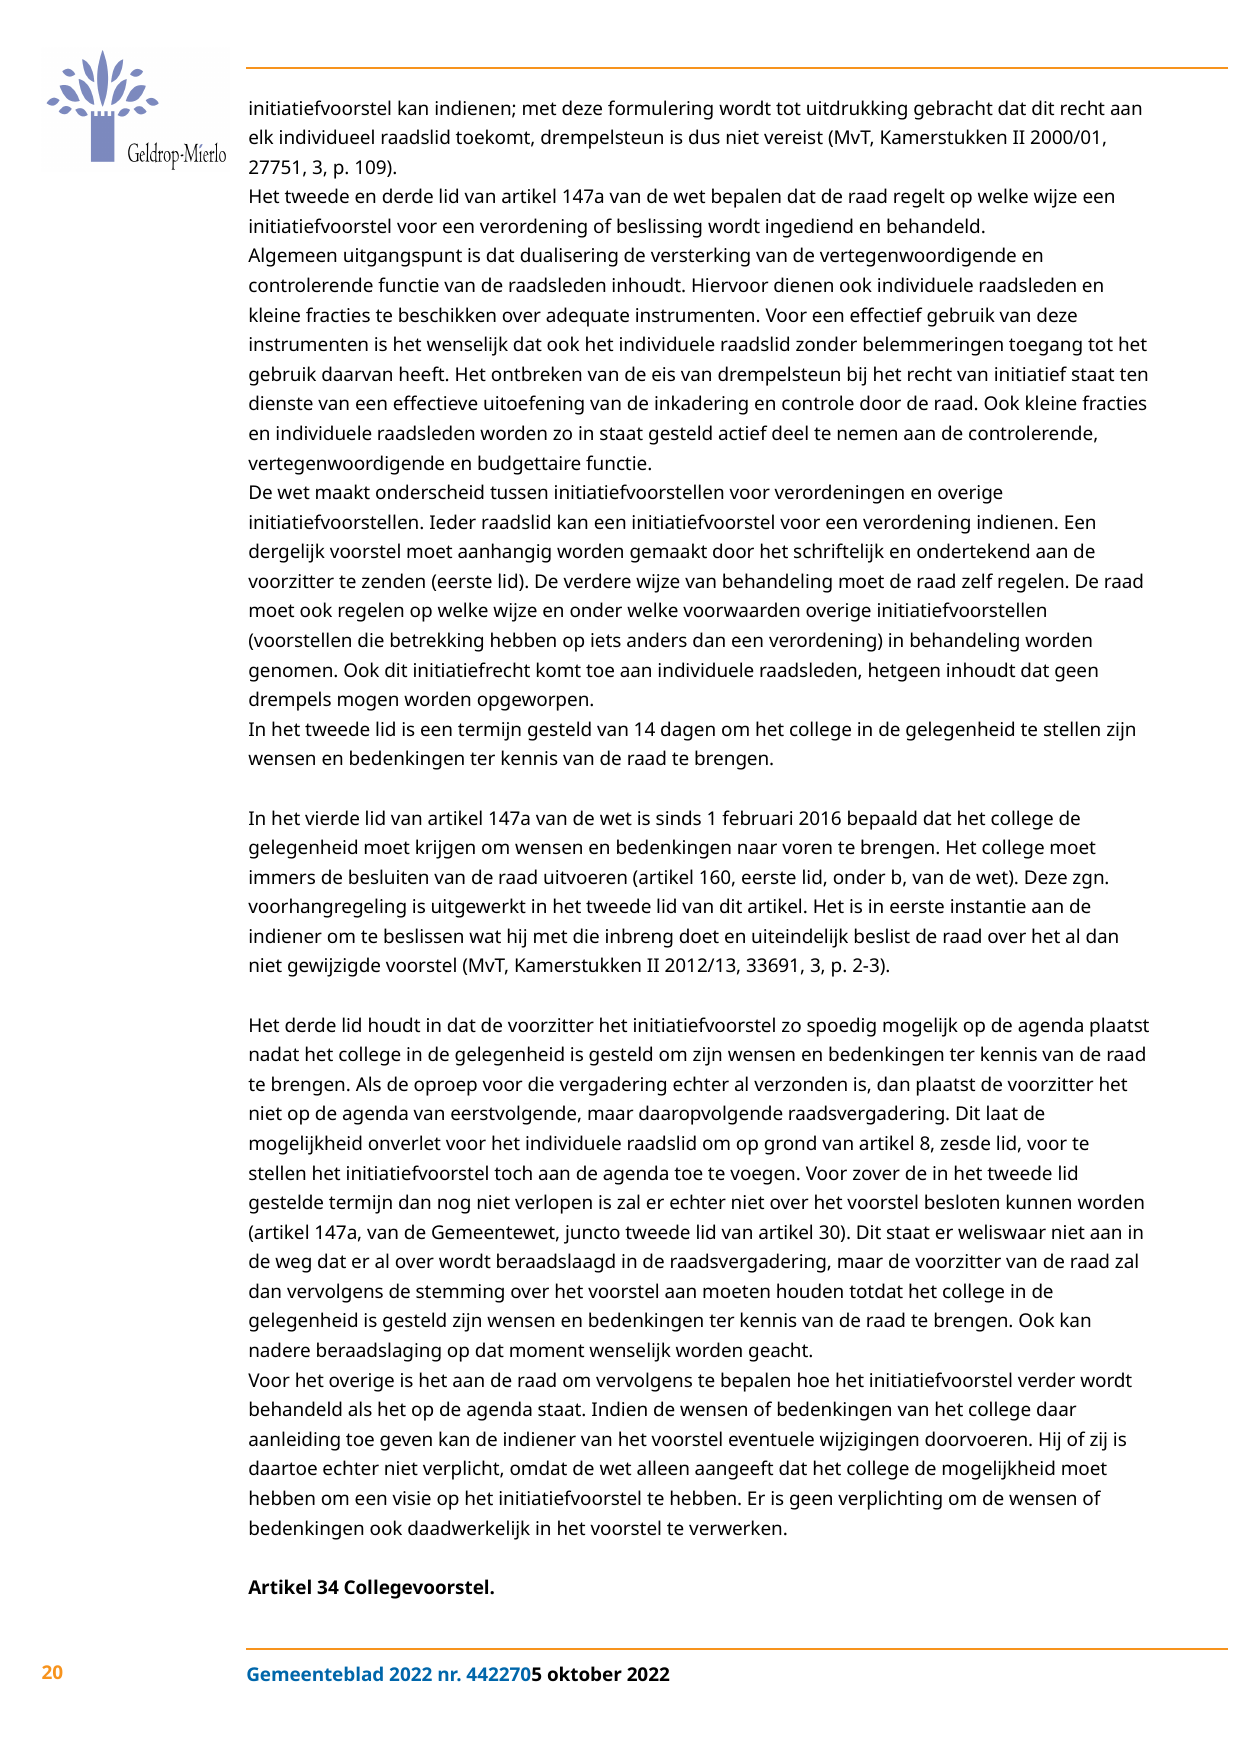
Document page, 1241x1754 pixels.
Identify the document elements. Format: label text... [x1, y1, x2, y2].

text Het tweede en derde lid van artikel 147a van de wet bepalen dat de raad regelt op welke wijze een initiatiefvoorstel voor een verordening of beslissing wordt ingediend en behandeld. [248, 183, 1152, 239]
text Voor het overige is het aan de raad om vervolgens te bepalen hoe het initiatiefvoorstel verder wordt behandeld als het op de agenda staat. Indien de wensen of bedenkingen van het college daar aanleiding toe geven kan de indiener van het voorstel eventuele wijzigingen doorvoeren. Hij of zij is daartoe echter niet verplicht, omdat de wet alleen aangeeft dat het college de mogelijkheid moet hebben om een visie op het initiatiefvoorstel te hebben. Er is geen verplichting om de wensen of bedenkingen ook daadwerkelijk in het voorstel te verwerken. [248, 1367, 1152, 1541]
text In het tweede lid is een termijn gesteld van 14 dagen om het college in de gelegenheid te stellen zijn wensen en bedenkingen ter kennis van de raad te brengen. [248, 716, 1152, 771]
text In het vierde lid van artikel 147a van de wet is sinds 1 februari 2016 bepaald dat het college de gelegenheid moet krijgen om wensen en bedenkingen naar voren te brengen. Het college moet immers de besluiten van de raad uitvoeren (artikel 160, eerste lid, onder b, van de wet). Deze zgn. voorhangregeling is uitgewerkt in het tweede lid van dit artikel. Het is in eerste instantie aan de indiener om te beslissen wat hij met die inbreng doet en uiteindelijk beslist de raad over het al dan niet gewijzigde voorstel (MvT, Kamerstukken II 2012/13, 33691, 3, p. 2-3). [248, 805, 1152, 978]
text Het derde lid houdt in dat de voorzitter het initiatiefvoorstel zo spoedig mogelijk op de agenda plaatst nadat het college in de gelegenheid is gesteld om zijn wensen en bedenkingen ter kennis van de raad te brengen. Als de oproep voor die vergadering echter al verzonden is, dan plaatst de voorzitter het niet op de agenda van eerstvolgende, maar daaropvolgende raadsvergadering. Dit laat de mogelijkheid onverlet voor het individuele raadslid om op grond van artikel 8, zesde lid, voor te stellen het initiatiefvoorstel toch aan de agenda toe te voegen. Voor zover de in het tweede lid gestelde termijn dan nog niet verlopen is zal er echter niet over het voorstel besloten kunnen worden (artikel 147a, van de Gemeentewet, juncto tweede lid van artikel 30). Dit staat er weliswaar niet aan in de weg dat er al over wordt beraadslaagd in de raadsvergadering, maar de voorzitter van de raad zal dan vervolgens de stemming over het voorstel aan moeten houden totdat het college in de gelegenheid is gesteld zijn wensen en bedenkingen ter kennis van de raad te brengen. Ook kan nadere beraadslaging op dat moment wenselijk worden geacht. [248, 1012, 1152, 1363]
text Artikel 34 Collegevoorstel. [248, 1574, 1152, 1600]
text De wet maakt onderscheid tussen initiatiefvoorstellen voor verordeningen en overige initiatiefvoorstellen. Ieder raadslid kan een initiatiefvoorstel voor een verordening indienen. Een dergelijk voorstel moet aanhangig worden gemaakt door het schriftelijk en ondertekend aan de voorzitter te zenden (eerste lid). De verdere wijze van behandeling moet de raad zelf regelen. De raad moet ook regelen op welke wijze en onder welke voorwaarden overige initiatiefvoorstellen (voorstellen die betrekking hebben op iets anders dan een verordening) in behandeling worden genomen. Ook dit initiatiefrecht komt toe aan individuele raadsleden, hetgeen inhoudt dat geen drempels mogen worden opgeworpen. [248, 479, 1152, 712]
text Algemeen uitgangspunt is dat dualisering de versterking van de vertegenwoordigende en controlerende functie van de raadsleden inhoudt. Hiervoor dienen ook individuele raadsleden en kleine fracties te beschikken over adequate instrumenten. Voor een effectief gebruik van deze instrumenten is het wenselijk dat ook het individuele raadslid zonder belemmeringen toegang tot het gebruik daarvan heeft. Het ontbreken van de eis van drempelsteun bij het recht van initiatief staat ten dienste van een effectieve uitoefening van de inkadering en controle door de raad. Ook kleine fracties en individuele raadsleden worden zo in staat gesteld actief deel te nemen aan de controlerende, vertegenwoordigende en budgettaire functie. [248, 243, 1152, 476]
text initiatiefvoorstel kan indienen; met deze formulering wordt tot uitdrukking gebracht dat dit recht aan elk individueel raadslid toekomt, drempelsteun is dus niet vereist (MvT, Kamerstukken II 2000/01, 27751, 3, p. 109). [248, 95, 1152, 180]
picture [41, 47, 231, 172]
